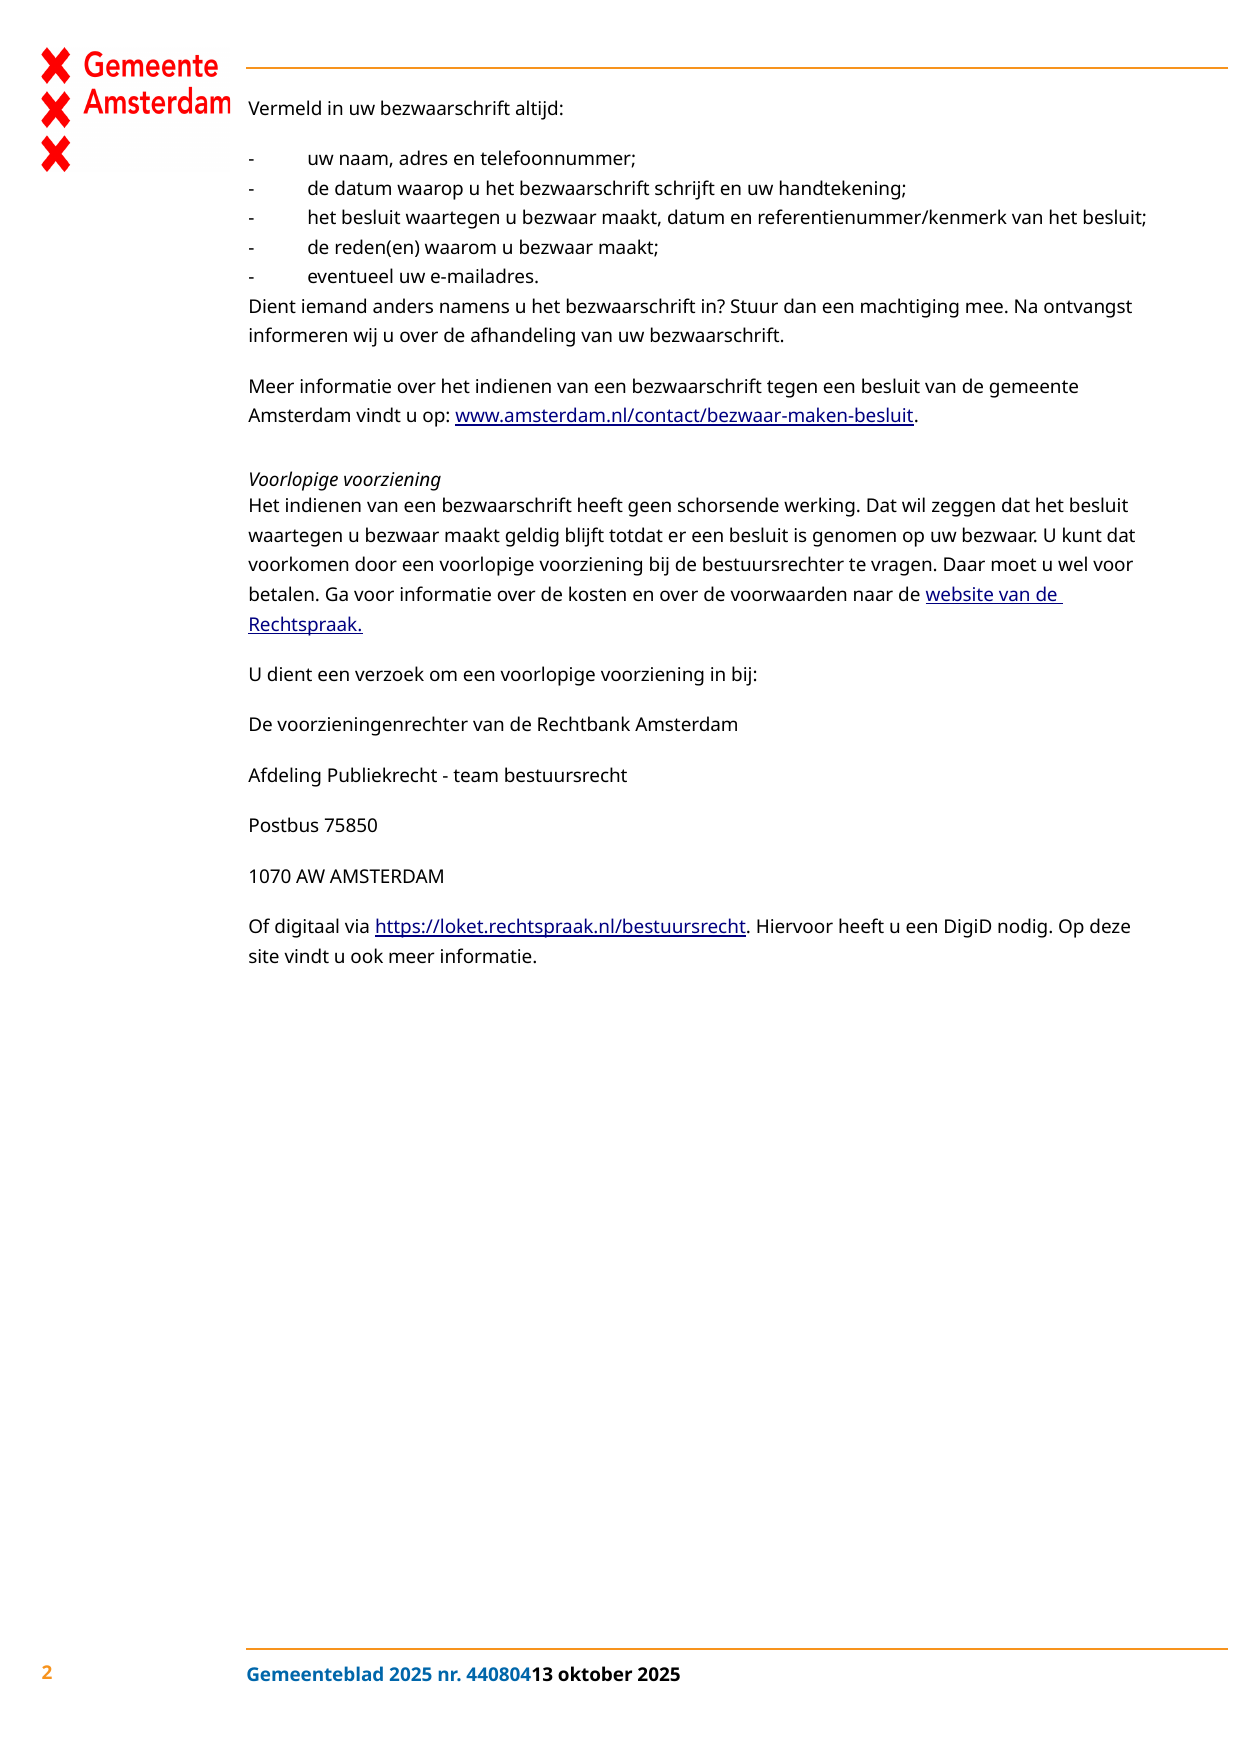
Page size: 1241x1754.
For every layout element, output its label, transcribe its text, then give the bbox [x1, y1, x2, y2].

text Vermeld in uw bezwaarschrift altijd: [248, 95, 1152, 121]
text Dient iemand anders namens u het bezwaarschrift in? Stuur dan een machtiging mee. Na ontvangst informeren wij u over de afhandeling van uw bezwaarschrift. [248, 293, 1152, 348]
text U dient een verzoek om een voorlopige voorziening in bij: [248, 661, 1152, 687]
text Postbus 75850 [248, 812, 1152, 838]
text Meer informatie over het indienen van een bezwaarschrift tegen een besluit van de gemeente Amsterdam vindt u op: www.amsterdam.nl/contact/bezwaar-maken-besluit. [248, 373, 1152, 428]
picture [41, 47, 231, 172]
text Voorlopige voorziening [248, 467, 1152, 492]
list de reden(en) waarom u bezwaar maakt; [248, 234, 1152, 260]
list het besluit waartegen u bezwaar maakt, datum en referentienummer/kenmerk van het besluit; [248, 204, 1152, 230]
text Of digitaal via https://loket.rechtspraak.nl/bestuursrecht. Hiervoor heeft u een DigiD nodig. Op deze site vindt u ook meer informatie. [248, 913, 1152, 968]
text De voorzieningenrechter van de Rechtbank Amsterdam [248, 712, 1152, 737]
list uw naam, adres en telefoonnummer; [248, 145, 1152, 171]
list eventueel uw e-mailadres. [248, 263, 1152, 289]
text Het indienen van een bezwaarschrift heeft geen schorsende werking. Dat wil zeggen dat het besluit waartegen u bezwaar maakt geldig blijft totdat er een besluit is genomen op uw bezwaar. U kunt dat voorkomen door een voorlopige voorziening bij de bestuursrechter te vragen. Daar moet u wel voor betalen. Ga voor informatie over de kosten en over de voorwaarden naar de website van de Rechtspraak. [248, 492, 1152, 636]
text Afdeling Publiekrecht - team bestuursrecht [248, 762, 1152, 788]
text 1070 AW AMSTERDAM [248, 863, 1152, 888]
list de datum waarop u het bezwaarschrift schrijft en uw handtekening; [248, 175, 1152, 201]
